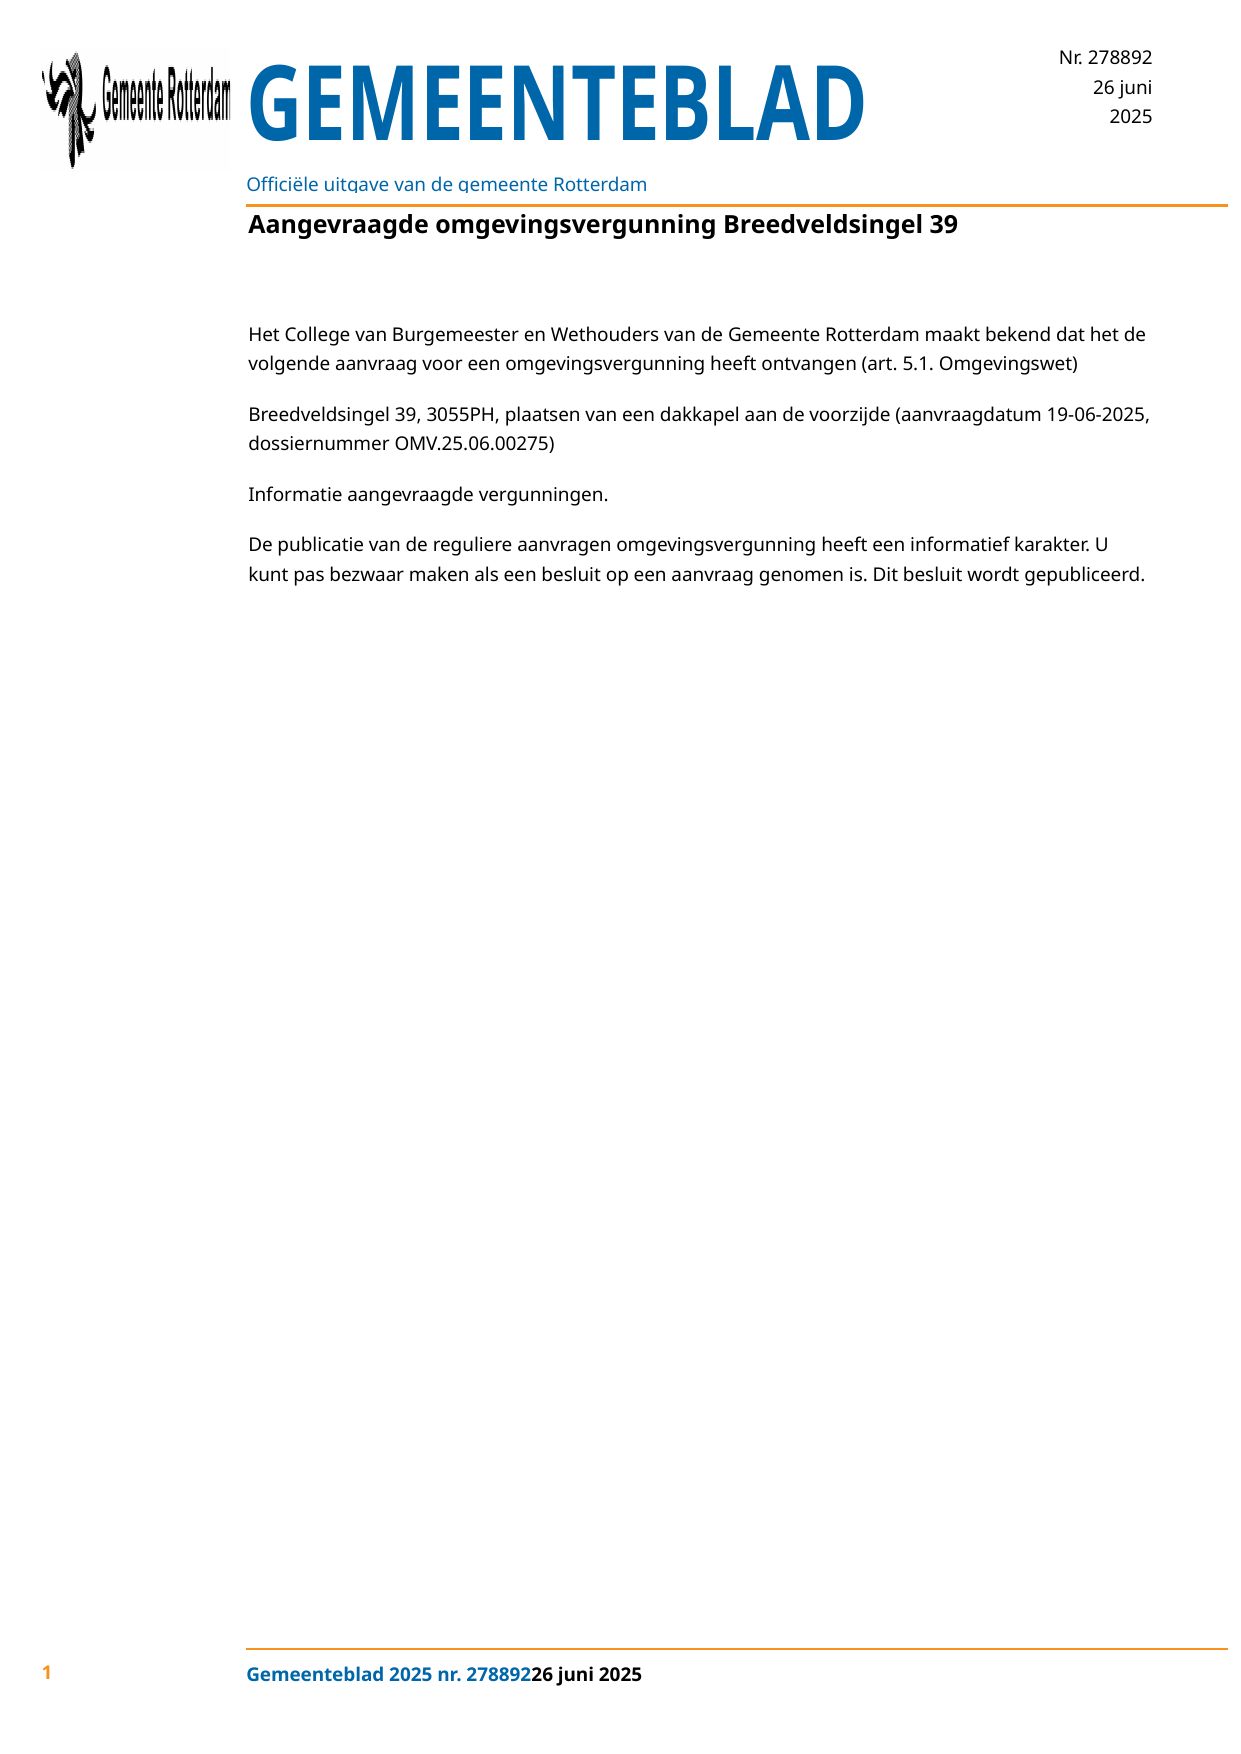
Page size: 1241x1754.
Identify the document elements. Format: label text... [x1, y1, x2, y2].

text Informatie aangevraagde vergunningen. [248, 481, 1152, 506]
text De publicatie van de reguliere aanvragen omgevingsvergunning heeft een informatief karakter. U kunt pas bezwaar maken als een besluit op een aanvraag genomen is. Dit besluit wordt gepubliceerd. [248, 531, 1152, 586]
text Breedveldsingel 39, 3055PH, plaatsen van een dakkapel aan de voorzijde (aanvraagdatum 19-06-2025, dossiernummer OMV.25.06.00275) [248, 401, 1152, 456]
text Aangevraagde omgevingsvergunning Breedveldsingel 39 [248, 207, 1152, 241]
picture [41, 47, 231, 172]
text Het College van Burgemeester en Wethouders van de Gemeente Rotterdam maakt bekend dat het de volgende aanvraag voor een omgevingsvergunning heeft ontvangen (art. 5.1. Omgevingswet) [248, 321, 1152, 376]
